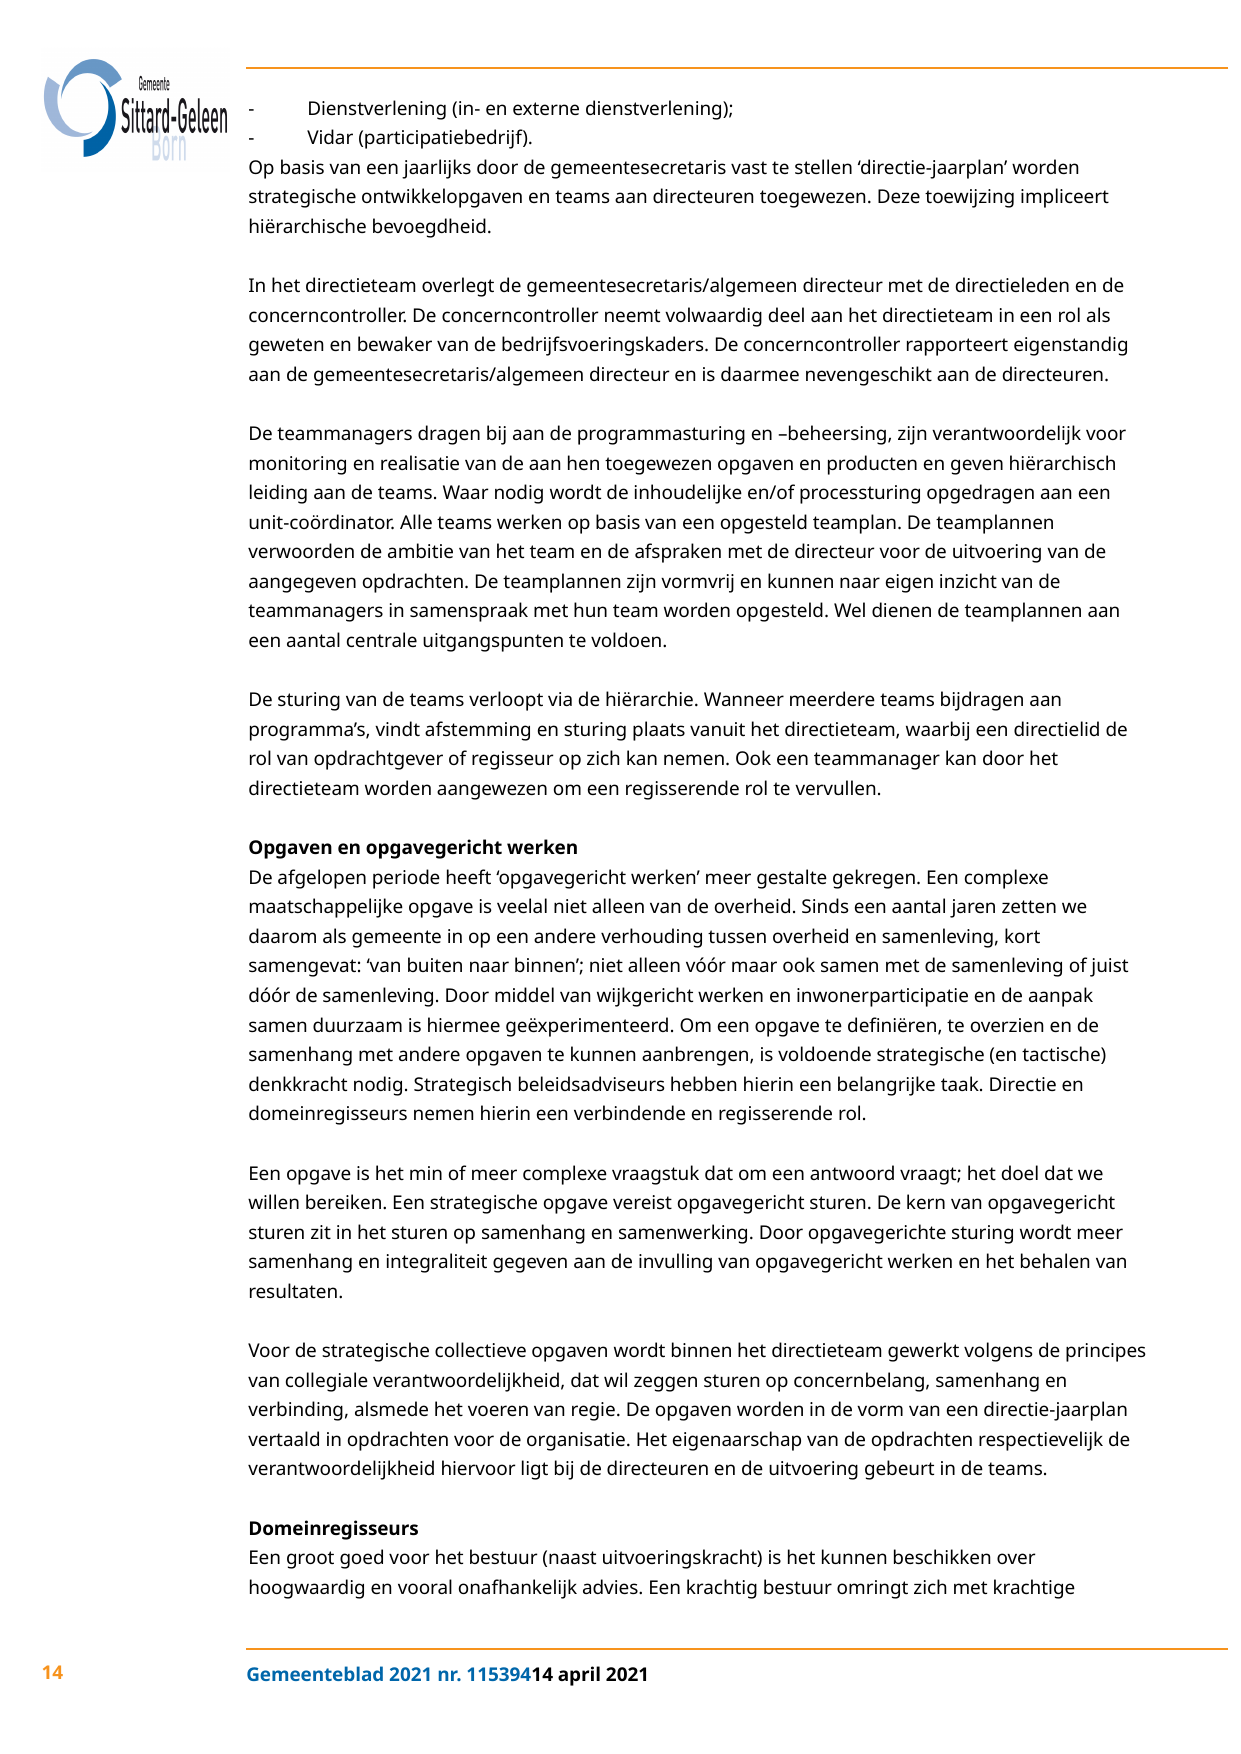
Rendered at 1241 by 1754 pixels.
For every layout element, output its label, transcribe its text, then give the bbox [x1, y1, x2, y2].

text De afgelopen periode heeft ‘opgavegericht werken’ meer gestalte gekregen. Een complexe [248, 864, 1152, 890]
text Opgaven en opgavegericht werken [248, 834, 1152, 860]
text Domeinregisseurs [248, 1515, 1152, 1541]
text De teammanagers dragen bij aan de programmasturing en –beheersing, zijn verantwoordelijk voor monitoring en realisatie van de aan hen toegewezen opgaven en producten en geven hiërarchisch leiding aan de teams. Waar nodig wordt de inhoudelijke en/of processturing opgedragen aan een unit-coördinator. Alle teams werken op basis van een opgesteld teamplan. De teamplannen verwoorden de ambitie van het team en de afspraken met de directeur voor de uitvoering van de aangegeven opdrachten. De teamplannen zijn vormvrij en kunnen naar eigen inzicht van de teammanagers in samenspraak met hun team worden opgesteld. Wel dienen de teamplannen aan een aantal centrale uitgangspunten te voldoen. [248, 420, 1152, 653]
text maatschappelijke opgave is veelal niet alleen van de overheid. Sinds een aantal jaren zetten we [248, 893, 1152, 919]
text samengevat: ‘van buiten naar binnen’; niet alleen vóór maar ook samen met de samenleving of juist dóór de samenleving. Door middel van wijkgericht werken en inwonerparticipatie en de aanpak samen duurzaam is hiermee geëxperimenteerd. Om een opgave te definiëren, te overzien en de samenhang met andere opgaven te kunnen aanbrengen, is voldoende strategische (en tactische) denkkracht nodig. Strategisch beleidsadviseurs hebben hierin een belangrijke taak. Directie en domeinregisseurs nemen hierin een verbindende en regisserende rol. [248, 953, 1152, 1126]
text Een groot goed voor het bestuur (naast uitvoeringskracht) is het kunnen beschikken over hoogwaardig en vooral onafhankelijk advies. Een krachtig bestuur omringt zich met krachtige [248, 1544, 1152, 1600]
text daarom als gemeente in op een andere verhouding tussen overheid en samenleving, kort [248, 923, 1152, 949]
list Vidar (participatiebedrijf). [248, 124, 1152, 150]
text Voor de strategische collectieve opgaven wordt binnen het directieteam gewerkt volgens de principes van collegiale verantwoordelijkheid, dat wil zeggen sturen op concernbelang, samenhang en verbinding, alsmede het voeren van regie. De opgaven worden in de vorm van een directie-jaarplan vertaald in opdrachten voor de organisatie. Het eigenaarschap van de opdrachten respectievelijk de verantwoordelijkheid hiervoor ligt bij de directeuren en de uitvoering gebeurt in de teams. [248, 1337, 1152, 1481]
text In het directieteam overlegt de gemeentesecretaris/algemeen directeur met de directieleden en de concerncontroller. De concerncontroller neemt volwaardig deel aan het directieteam in een rol als geweten en bewaker van de bedrijfsvoeringskaders. De concerncontroller rapporteert eigenstandig aan de gemeentesecretaris/algemeen directeur en is daarmee nevengeschikt aan de directeuren. [248, 272, 1152, 387]
list Dienstverlening (in- en externe dienstverlening); [248, 95, 1152, 121]
text Een opgave is het min of meer complexe vraagstuk dat om een antwoord vraagt; het doel dat we [248, 1160, 1152, 1186]
text willen bereiken. Een strategische opgave vereist opgavegericht sturen. De kern van opgavegericht sturen zit in het sturen op samenhang en samenwerking. Door opgavegerichte sturing wordt meer samenhang en integraliteit gegeven aan de invulling van opgavegericht werken en het behalen van resultaten. [248, 1189, 1152, 1304]
picture [41, 47, 231, 172]
text De sturing van de teams verloopt via de hiërarchie. Wanneer meerdere teams bijdragen aan programma’s, vindt afstemming en sturing plaats vanuit het directieteam, waarbij een directielid de rol van opdrachtgever of regisseur op zich kan nemen. Ook een teammanager kan door het directieteam worden aangewezen om een regisserende rol te vervullen. [248, 686, 1152, 801]
text Op basis van een jaarlijks door de gemeentesecretaris vast te stellen ‘directie-jaarplan’ worden strategische ontwikkelopgaven en teams aan directeuren toegewezen. Deze toewijzing impliceert hiërarchische bevoegdheid. [248, 154, 1152, 239]
